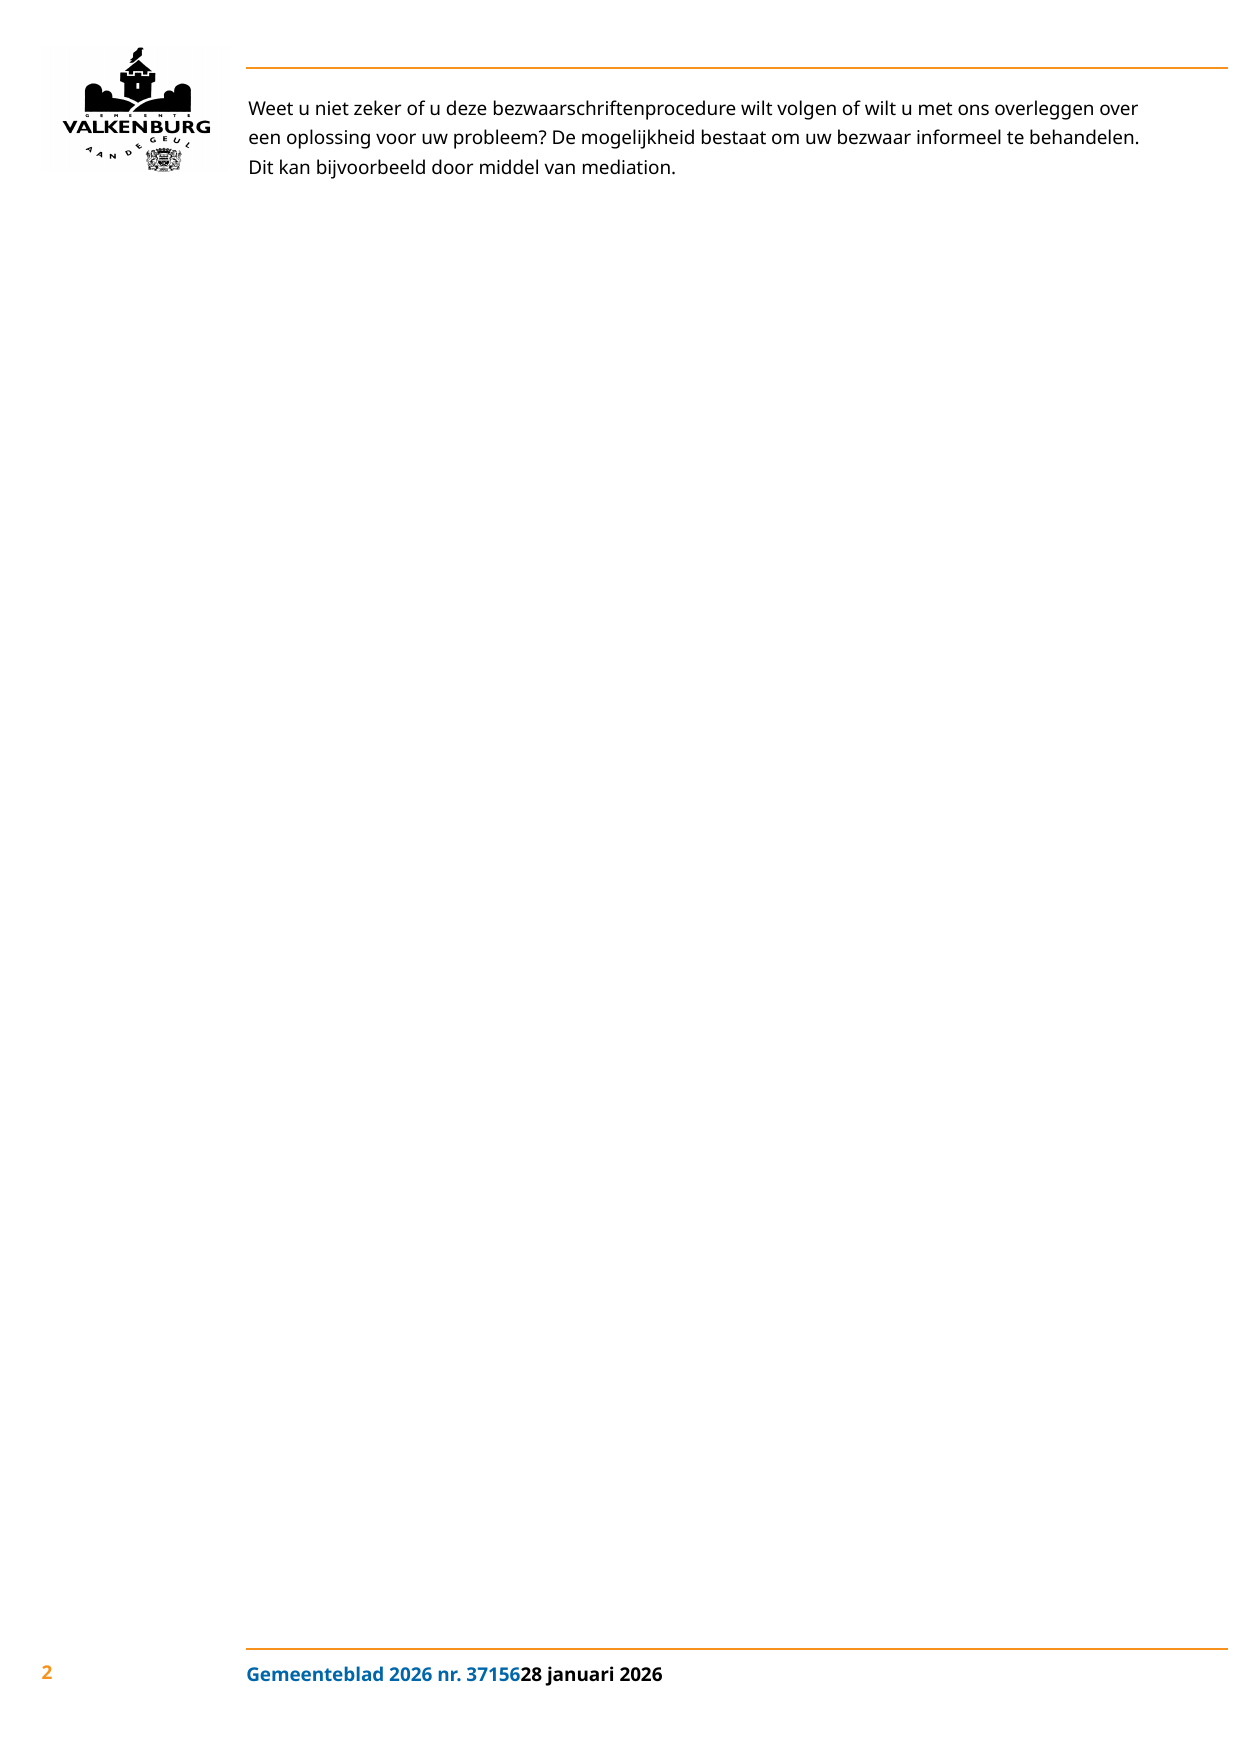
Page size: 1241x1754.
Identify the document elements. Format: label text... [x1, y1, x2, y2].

picture [41, 47, 231, 172]
text Weet u niet zeker of u deze bezwaarschriftenprocedure wilt volgen of wilt u met ons overleggen over een oplossing voor uw probleem? De mogelijkheid bestaat om uw bezwaar informeel te behandelen. Dit kan bijvoorbeeld door middel van mediation. [248, 95, 1152, 180]
